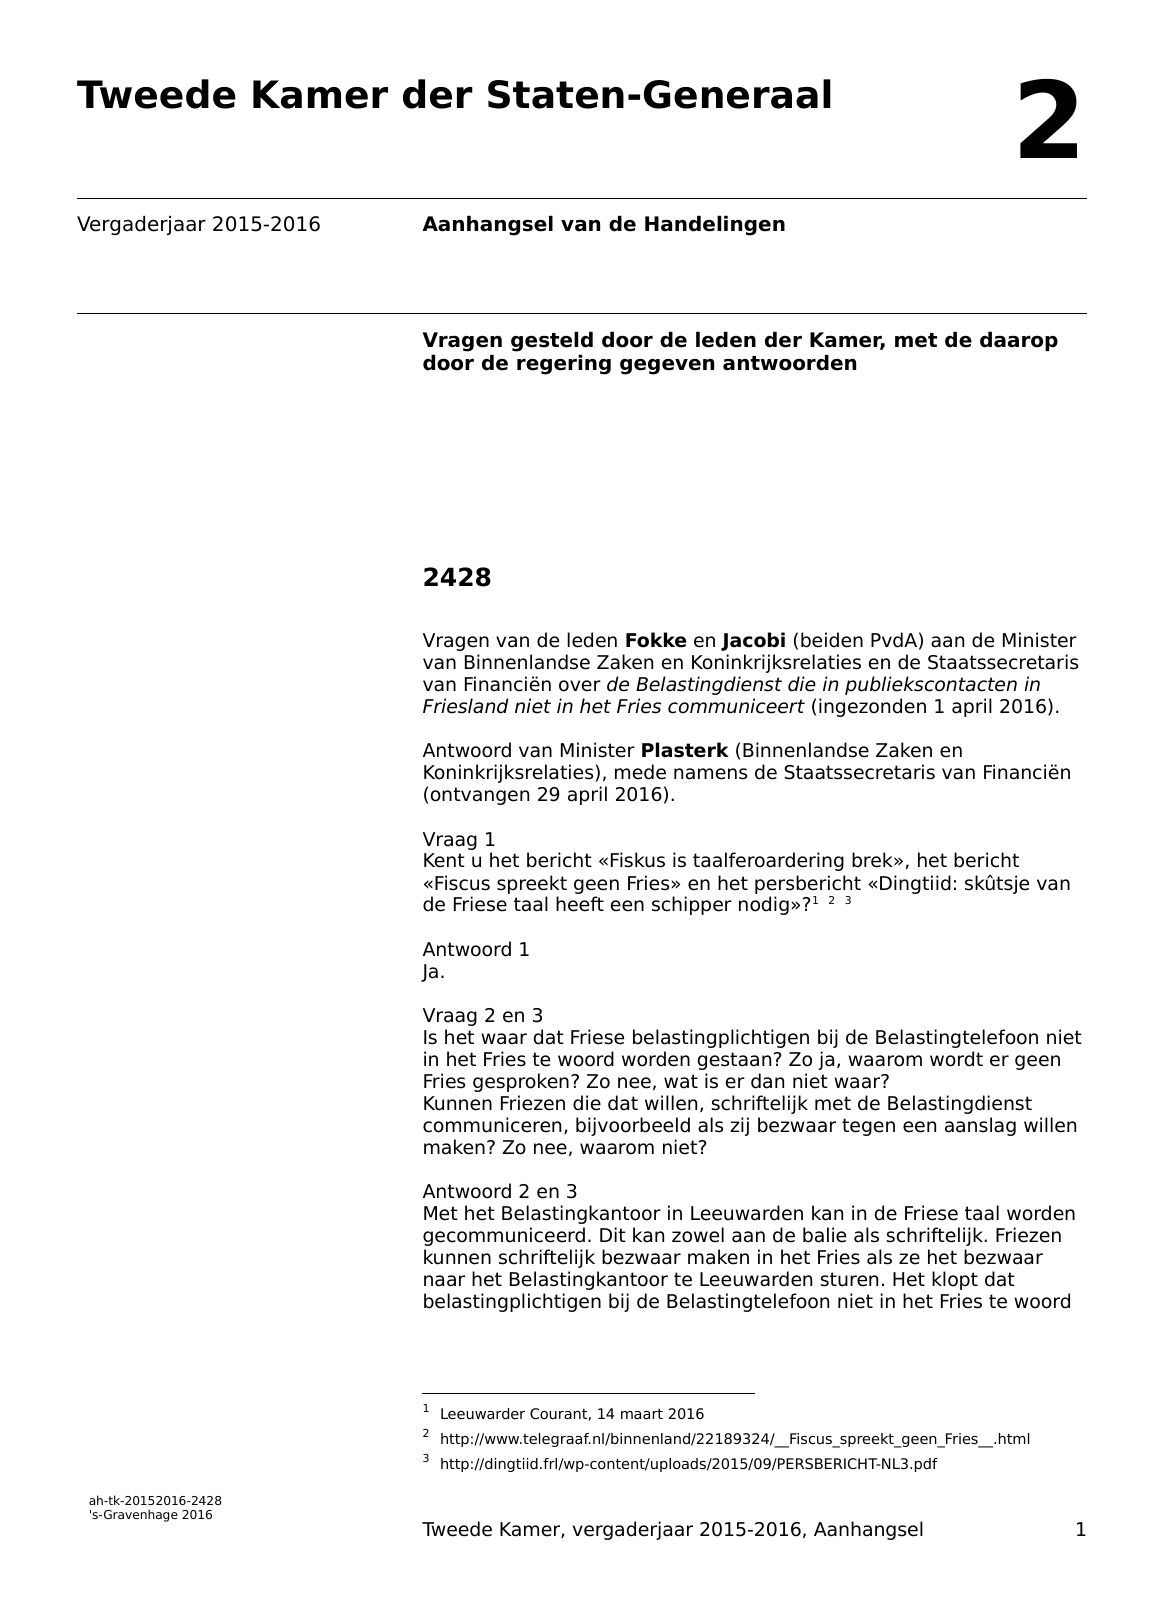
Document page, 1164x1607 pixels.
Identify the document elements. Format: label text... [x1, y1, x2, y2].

text Vraag 2 en 3 [422, 1005, 1087, 1027]
table_header 2 [886, 59, 1087, 198]
text Antwoord 2 en 3 [422, 1181, 1087, 1203]
text Leeuwarder Courant, 14 maart 2016 [422, 1402, 1087, 1424]
text http://dingtiid.frl/wp-content/uploads/2015/09/PERSBERICHT-NL3.pdf [422, 1452, 1087, 1474]
text Kent u het bericht «Fiskus is taalferoardering brek», het bericht «Fiscus spreekt geen Fries» en het persbericht «Dingtiid: skûtsje van de Friese taal heeft een schipper nodig»? [422, 850, 1087, 916]
text 's-Gravenhage 2016 [88, 1508, 323, 1522]
text ah-tk-20152016-2428 [88, 1494, 323, 1508]
text Vraag 1 [422, 828, 1087, 850]
text 2428 [422, 563, 1087, 592]
table_cell Vergaderjaar 2015-2016 [77, 199, 422, 313]
text Ja. [422, 961, 1087, 982]
table_cell Aanhangsel van de Handelingen [422, 199, 1087, 313]
text http://www.telegraaf.nl/binnenland/22189324/__Fiscus_spreekt_geen_Fries__.html [422, 1427, 1087, 1449]
table_header Tweede Kamer der Staten-Generaal [77, 59, 886, 198]
table_cell [77, 314, 422, 375]
text Vragen van de leden Fokke en Jacobi (beiden PvdA) aan de Minister van Binnenlandse Zaken en Koninkrijksrelaties en de Staatssecretaris van Financiën over de Belastingdienst die in publiekscontacten in Friesland niet in het Fries communiceert (ingezonden 1 april 2016). [422, 630, 1087, 718]
text Met het Belastingkantoor in Leeuwarden kan in de Friese taal worden gecommuniceerd. Dit kan zowel aan de balie als schriftelijk. Friezen kunnen schriftelijk bezwaar maken in het Fries als ze het bezwaar naar het Belastingkantoor te Leeuwarden sturen. Het klopt dat belastingplichtigen bij de Belastingtelefoon niet in het Fries te woord [422, 1203, 1087, 1313]
table_cell Vragen gesteld door de leden der Kamer, met de daarop door de regering gegeven antwoorden [422, 314, 1087, 375]
text Is het waar dat Friese belastingplichtigen bij de Belastingtelefoon niet in het Fries te woord worden gestaan? Zo ja, waarom wordt er geen Fries gesproken? Zo nee, wat is er dan niet waar? [422, 1027, 1087, 1093]
text Antwoord 1 [422, 938, 1087, 961]
text Kunnen Friezen die dat willen, schriftelijk met de Belastingdienst communiceren, bijvoorbeeld als zij bezwaar tegen een aanslag willen maken? Zo nee, waarom niet? [422, 1093, 1087, 1158]
text Antwoord van Minister Plasterk (Binnenlandse Zaken en Koninkrijksrelaties), mede namens de Staatssecretaris van Financiën (ontvangen 29 april 2016). [422, 740, 1087, 806]
